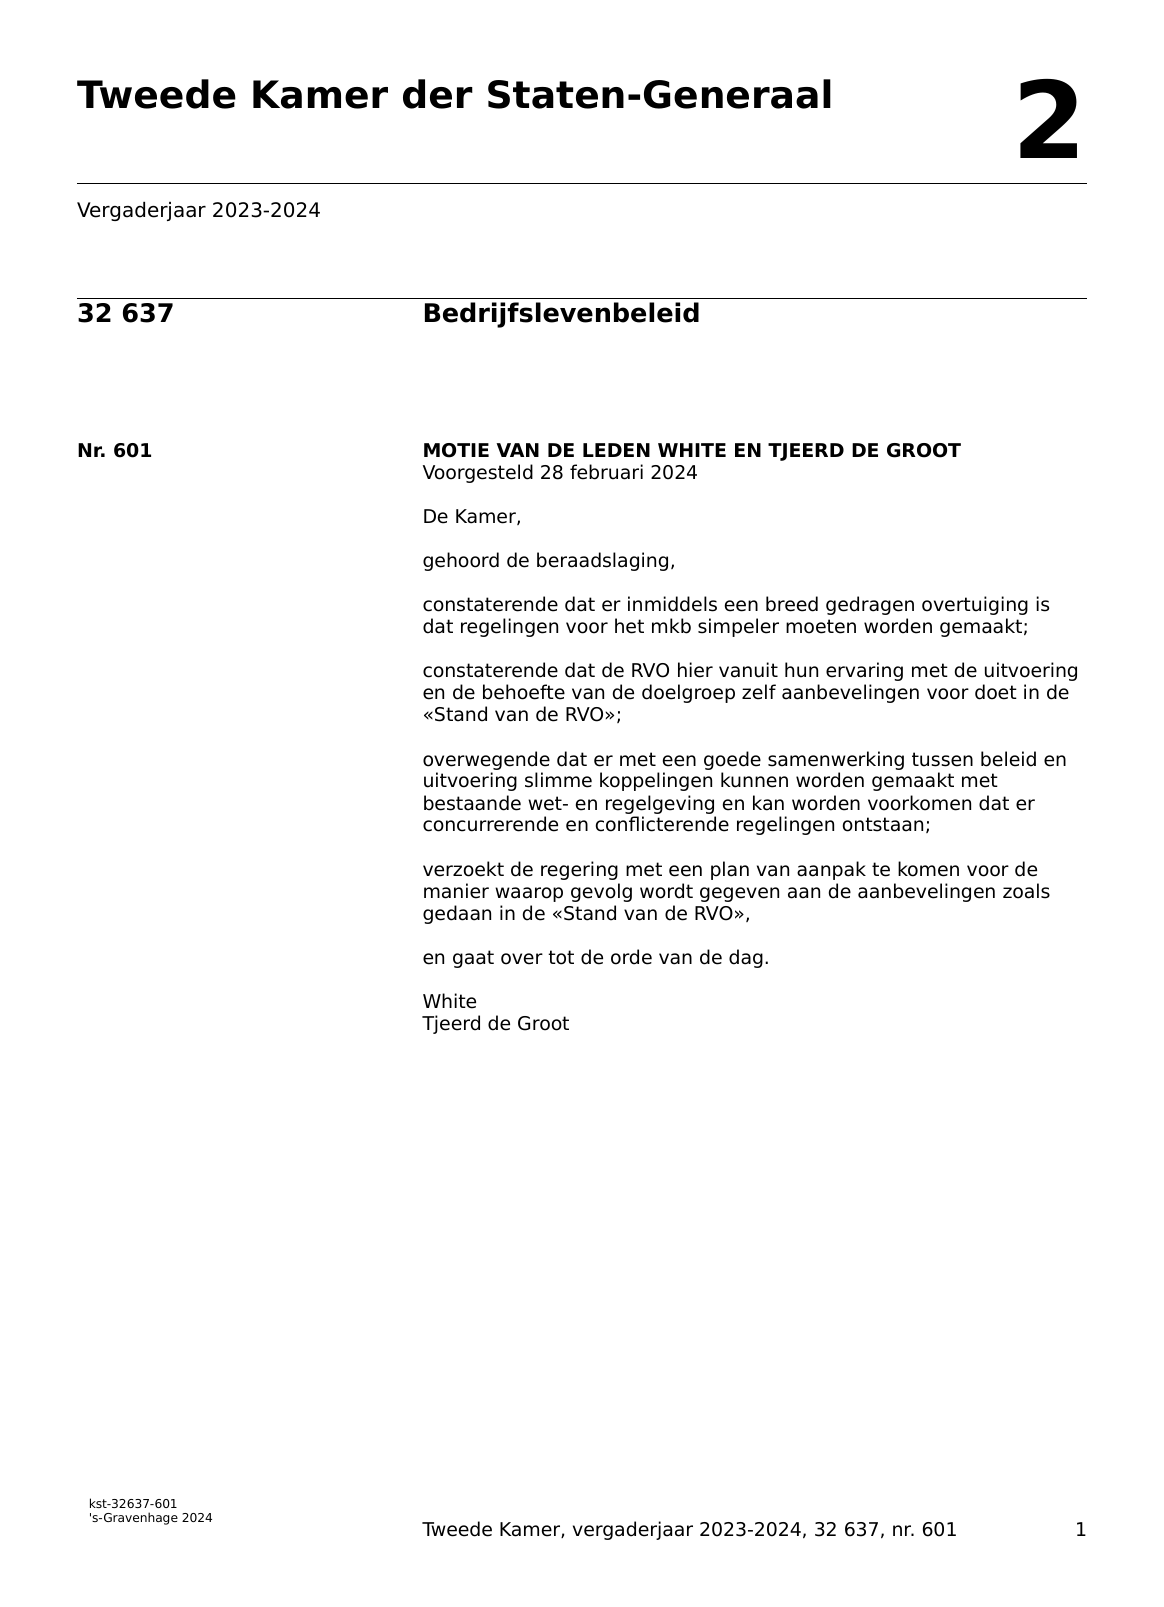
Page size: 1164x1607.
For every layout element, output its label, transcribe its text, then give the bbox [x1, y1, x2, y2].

subtitle 32 637 Bedrijfslevenbeleid [77, 299, 1087, 329]
text White [422, 991, 1087, 1013]
text 's-Gravenhage 2024 [88, 1511, 323, 1525]
subtitle Nr. 601 MOTIE VAN DE LEDEN WHITE EN TJEERD DE GROOT [77, 440, 1087, 462]
text De Kamer, [422, 506, 1087, 528]
text gehoord de beraadslaging, [422, 550, 1087, 572]
table_cell Vergaderjaar 2023-2024 [77, 184, 1087, 298]
text verzoekt de regering met een plan van aanpak te komen voor de manier waarop gevolg wordt gegeven aan de aanbevelingen zoals gedaan in de «Stand van de RVO», [422, 858, 1087, 924]
text overwegende dat er met een goede samenwerking tussen beleid en uitvoering slimme koppelingen kunnen worden gemaakt met bestaande wet- en regelgeving en kan worden voorkomen dat er concurrerende en conflicterende regelingen ontstaan; [422, 748, 1087, 836]
text Voorgesteld 28 februari 2024 [422, 462, 1087, 484]
text kst-32637-601 [88, 1497, 323, 1511]
table_header Tweede Kamer der Staten-Generaal [77, 59, 886, 183]
text constaterende dat de RVO hier vanuit hun ervaring met de uitvoering en de behoefte van de doelgroep zelf aanbevelingen voor doet in de «Stand van de RVO»; [422, 660, 1087, 726]
text en gaat over tot de orde van de dag. [422, 947, 1087, 969]
text Tjeerd de Groot [422, 1013, 1087, 1035]
table_header 2 [886, 59, 1087, 183]
text constaterende dat er inmiddels een breed gedragen overtuiging is dat regelingen voor het mkb simpeler moeten worden gemaakt; [422, 594, 1087, 638]
